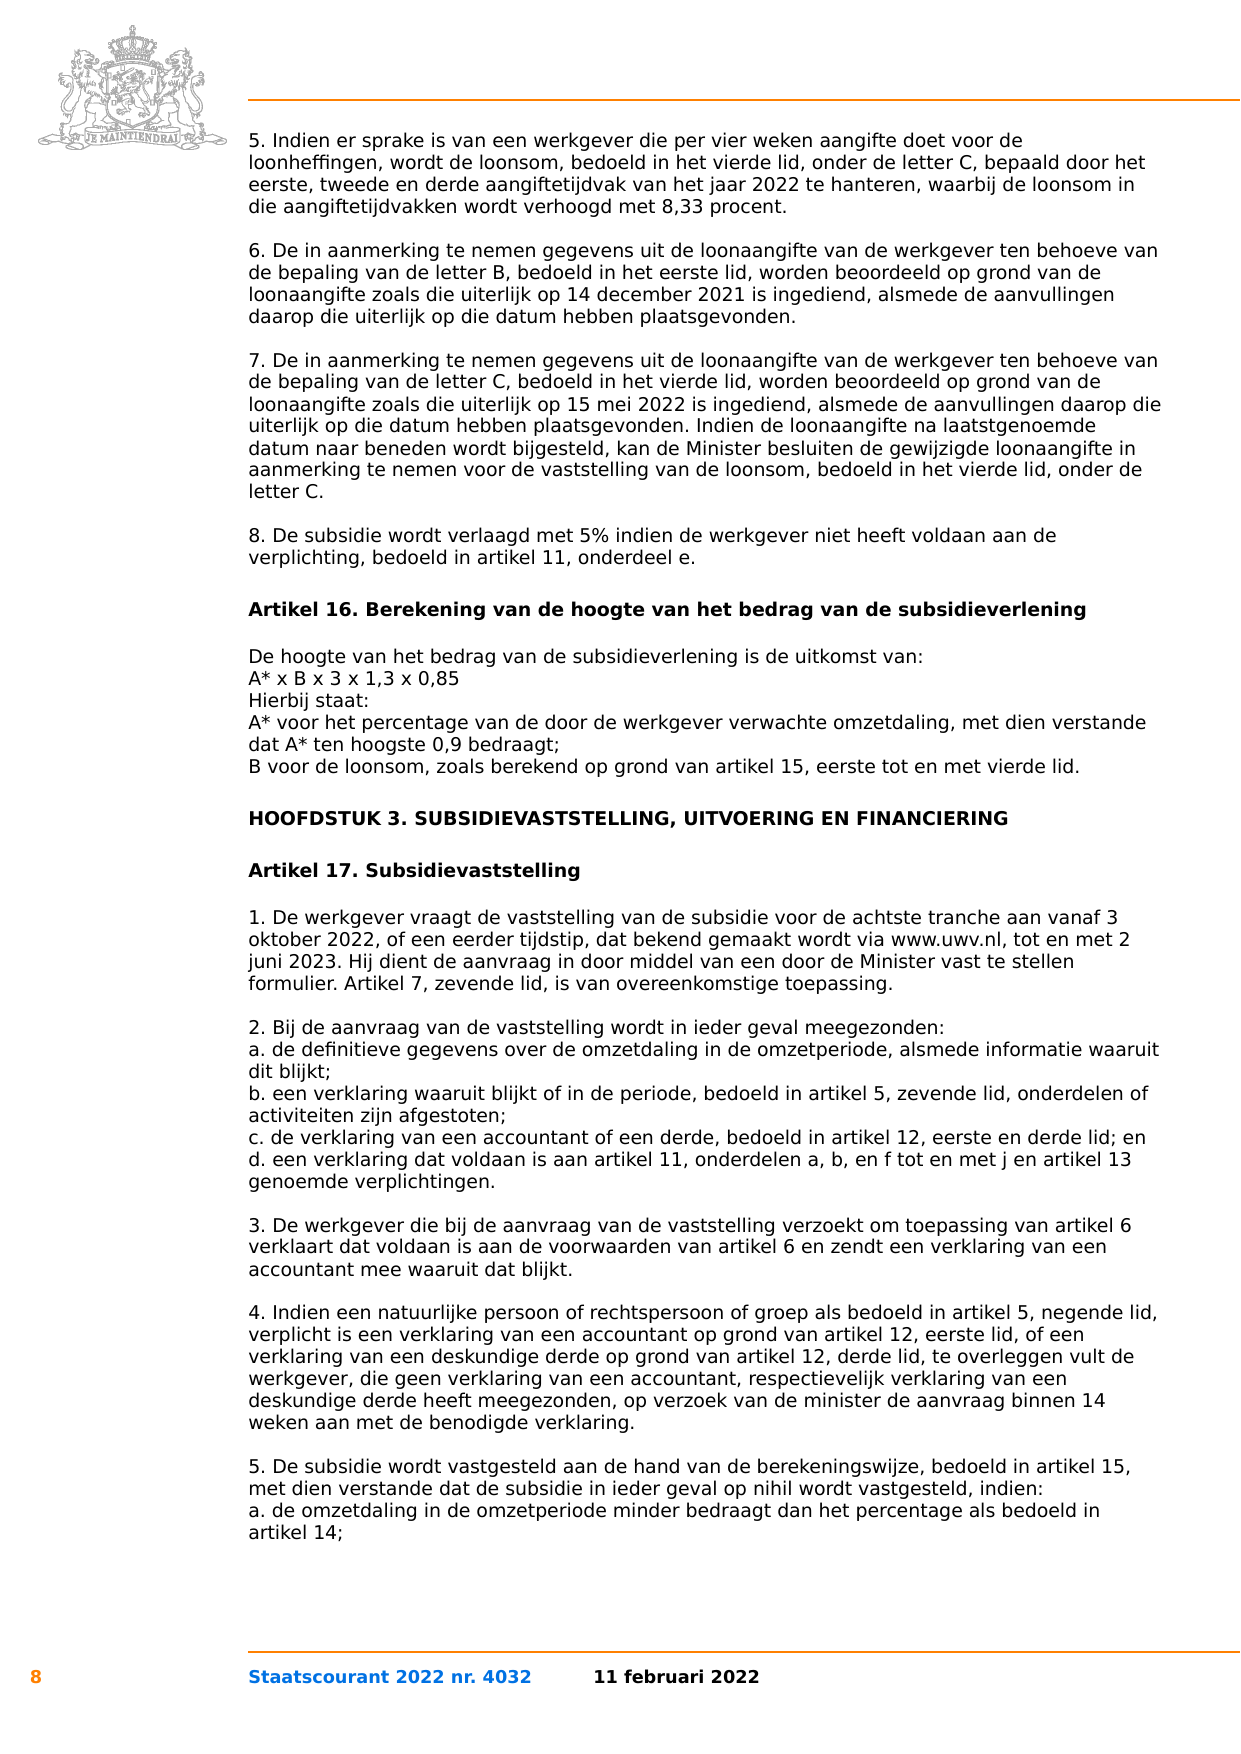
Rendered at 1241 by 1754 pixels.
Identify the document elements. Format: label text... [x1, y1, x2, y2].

text Hierbij staat: [248, 690, 1163, 712]
text 5. Indien er sprake is van een werkgever die per vier weken aangifte doet voor de loonheffingen, wordt de loonsom, bedoeld in het vierde lid, onder de letter C, bepaald door het eerste, tweede en derde aangiftetijdvak van het jaar 2022 te hanteren, waarbij de loonsom in die aangiftetijdvakken wordt verhoogd met 8,33 procent. [248, 130, 1163, 218]
text De hoogte van het bedrag van de subsidieverlening is de uitkomst van: [248, 646, 1163, 668]
text A* x B x 3 x 1,3 x 0,85 [248, 668, 1163, 690]
text 1. De werkgever vraagt de vaststelling van de subsidie voor de achtste tranche aan vanaf 3 oktober 2022, of een eerder tijdstip, dat bekend gemaakt wordt via www.uwv.nl, tot en met 2 juni 2023. Hij dient de aanvraag in door middel van een door de Minister vast te stellen formulier. Artikel 7, zevende lid, is van overeenkomstige toepassing. [248, 907, 1163, 995]
text a. de omzetdaling in de omzetperiode minder bedraagt dan het percentage als bedoeld in artikel 14; [248, 1500, 1163, 1544]
text a. de definitieve gegevens over de omzetdaling in de omzetperiode, alsmede informatie waaruit dit blijkt; [248, 1039, 1163, 1083]
text B voor de loonsom, zoals berekend op grond van artikel 15, eerste tot en met vierde lid. [248, 756, 1163, 778]
text A* voor het percentage van de door de werkgever verwachte omzetdaling, met dien verstande dat A* ten hoogste 0,9 bedraagt; [248, 712, 1163, 756]
text 3. De werkgever die bij de aanvraag van de vaststelling verzoekt om toepassing van artikel 6 verklaart dat voldaan is aan de voorwaarden van artikel 6 en zendt een verklaring van een accountant mee waaruit dat blijkt. [248, 1214, 1163, 1280]
text 8. De subsidie wordt verlaagd met 5% indien de werkgever niet heeft voldaan aan de verplichting, bedoeld in artikel 11, onderdeel e. [248, 525, 1163, 569]
text 2. Bij de aanvraag van de vaststelling wordt in ieder geval meegezonden: [248, 1017, 1163, 1039]
picture [38, 25, 227, 150]
text c. de verklaring van een accountant of een derde, bedoeld in artikel 12, eerste en derde lid; en [248, 1127, 1163, 1149]
text b. een verklaring waaruit blijkt of in de periode, bedoeld in artikel 5, zevende lid, onderdelen of activiteiten zijn afgestoten; [248, 1083, 1163, 1127]
text 5. De subsidie wordt vastgesteld aan de hand van de berekeningswijze, bedoeld in artikel 15, met dien verstande dat de subsidie in ieder geval op nihil wordt vastgesteld, indien: [248, 1456, 1163, 1500]
text 6. De in aanmerking te nemen gegevens uit de loonaangifte van de werkgever ten behoeve van de bepaling van de letter B, bedoeld in het eerste lid, worden beoordeeld op grond van de loonaangifte zoals die uiterlijk op 14 december 2021 is ingediend, alsmede de aanvullingen daarop die uiterlijk op die datum hebben plaatsgevonden. [248, 240, 1163, 328]
text 4. Indien een natuurlijke persoon of rechtspersoon of groep als bedoeld in artikel 5, negende lid, verplicht is een verklaring van een accountant op grond van artikel 12, eerste lid, of een verklaring van een deskundige derde op grond van artikel 12, derde lid, te overleggen vult de werkgever, die geen verklaring van een accountant, respectievelijk verklaring van een deskundige derde heeft meegezonden, op verzoek van de minister de aanvraag binnen 14 weken aan met de benodigde verklaring. [248, 1302, 1163, 1434]
subtitle Artikel 16. Berekening van de hoogte van het bedrag van de subsidieverlening [248, 599, 1163, 621]
subtitle HOOFDSTUK 3. SUBSIDIEVASTSTELLING, UITVOERING EN FINANCIERING [248, 808, 1163, 830]
text 7. De in aanmerking te nemen gegevens uit de loonaangifte van de werkgever ten behoeve van de bepaling van de letter C, bedoeld in het vierde lid, worden beoordeeld op grond van de loonaangifte zoals die uiterlijk op 15 mei 2022 is ingediend, alsmede de aanvullingen daarop die uiterlijk op die datum hebben plaatsgevonden. Indien de loonaangifte na laatstgenoemde datum naar beneden wordt bijgesteld, kan de Minister besluiten de gewijzigde loonaangifte in aanmerking te nemen voor de vaststelling van de loonsom, bedoeld in het vierde lid, onder de letter C. [248, 349, 1163, 503]
text d. een verklaring dat voldaan is aan artikel 11, onderdelen a, b, en f tot en met j en artikel 13 genoemde verplichtingen. [248, 1149, 1163, 1193]
subtitle Artikel 17. Subsidievaststelling [248, 860, 1163, 882]
